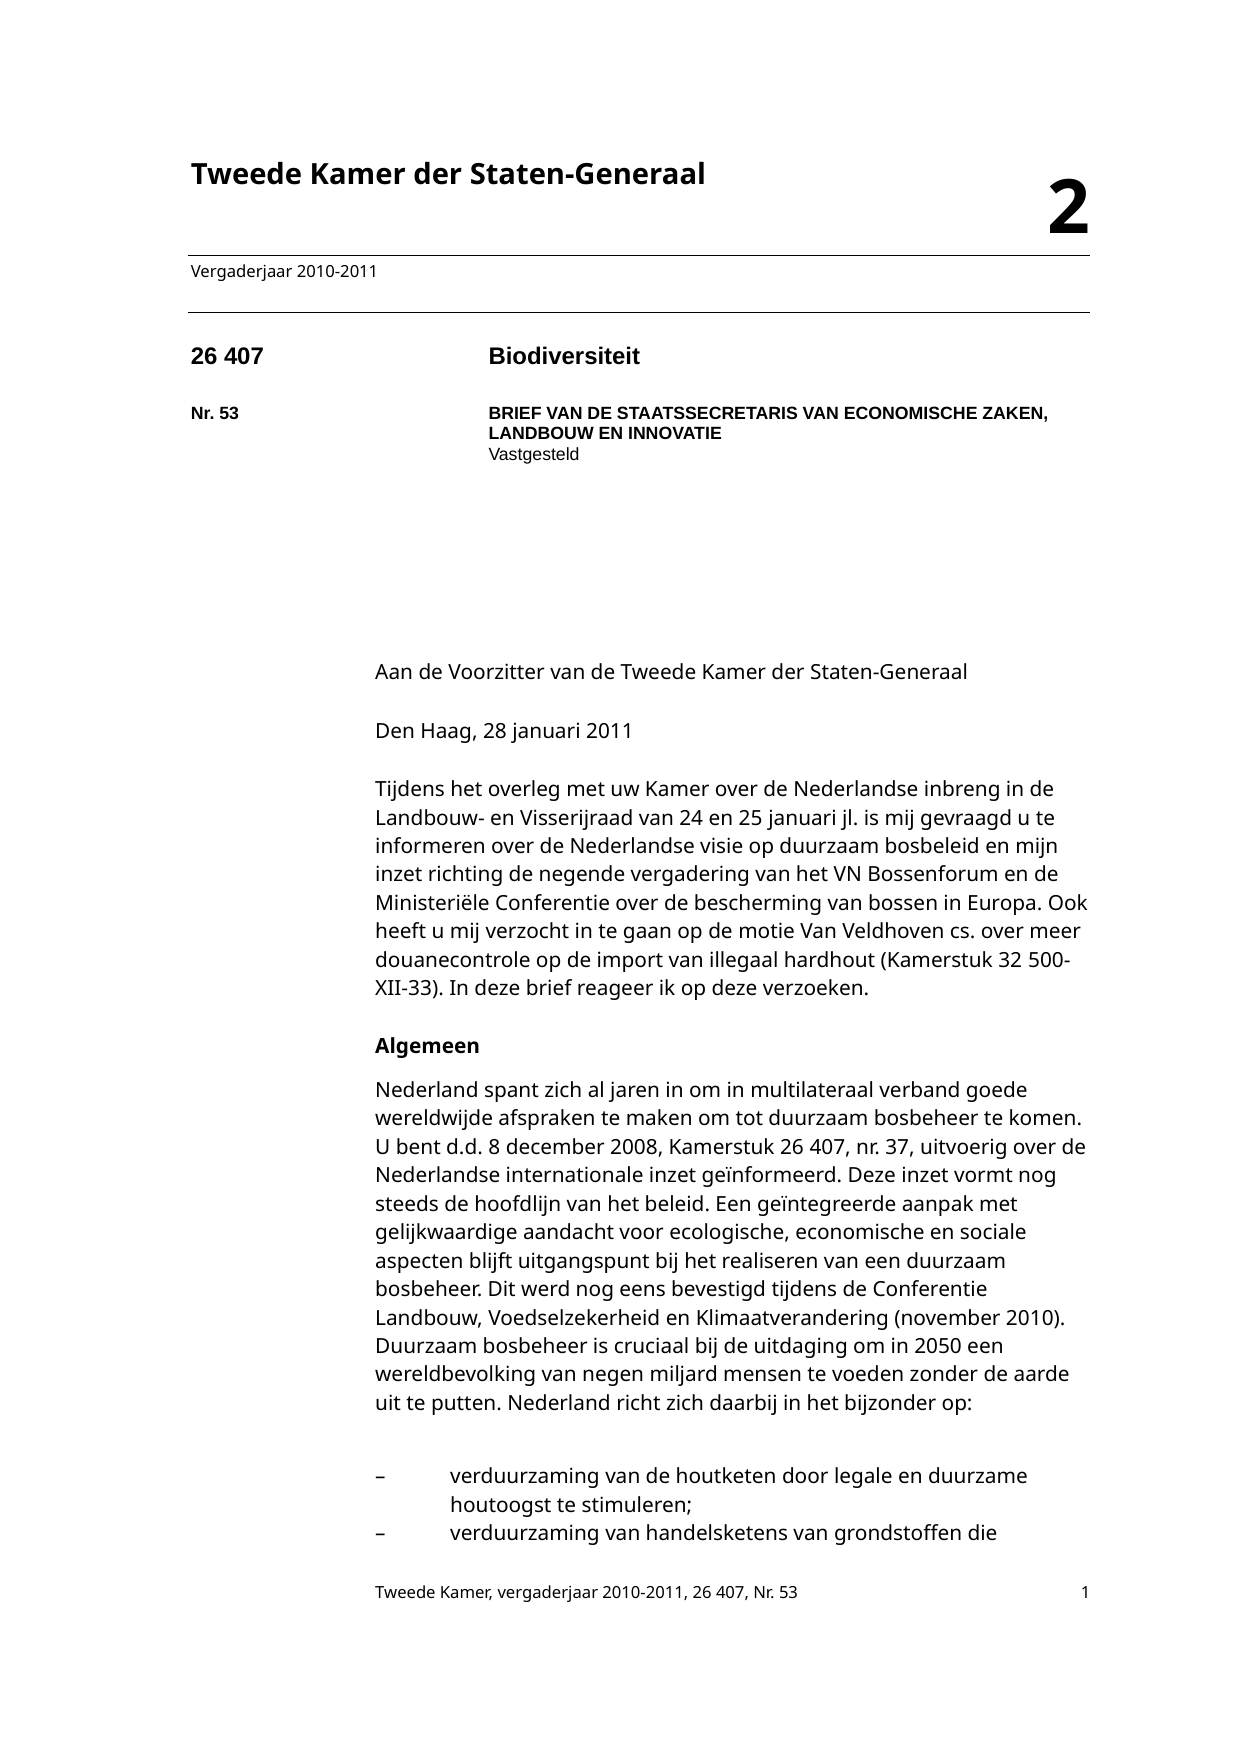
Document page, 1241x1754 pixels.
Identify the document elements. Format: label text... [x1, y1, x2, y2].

table_header Tweede Kamer der Staten-Generaal [188, 150, 909, 255]
list verduurzaming van de houtketen door legale en duurzame houtoogst te stimuleren; [375, 1461, 1090, 1518]
table_cell [485, 256, 1090, 312]
table_cell BRIEF VAN DE STAATSSECRETARIS VAN ECONOMISCHE ZAKEN, LANDBOUW EN INNOVATIE Vastgesteld [485, 399, 1090, 539]
text Tijdens het overleg met uw Kamer over de Nederlandse inbreng in de Landbouw- en Visserijraad van 24 en 25 januari jl. is mij gevraagd u te informeren over de Nederlandse visie op duurzaam bosbeleid en mijn inzet richting de negende vergadering van het VN Bossenforum en de Ministeriële Conferentie over de bescherming van bossen in Europa. Ook heeft u mij verzocht in te gaan op de motie Van Veldhoven cs. over meer douanecontrole op de import van illegaal hardhout (Kamerstuk 32 500-XII-33). In deze brief reageer ik op deze verzoeken. [375, 774, 1090, 1002]
table_cell 26 407 [188, 339, 485, 399]
table_cell [188, 313, 485, 339]
list verduurzaming van handelsketens van grondstoffen die [375, 1518, 1090, 1547]
table_cell [485, 313, 1090, 339]
text Aan de Voorzitter van de Tweede Kamer der Staten-Generaal [375, 657, 1090, 686]
text Algemeen [375, 1032, 1090, 1060]
table_cell Nr. 53 [188, 399, 485, 539]
table_cell Vergaderjaar 2010-2011 [188, 256, 485, 312]
text Den Haag, 28 januari 2011 [375, 716, 1090, 744]
text Nederland spant zich al jaren in om in multilateraal verband goede wereldwijde afspraken te maken om tot duurzaam bosbeheer te komen. U bent d.d. 8 december 2008, Kamerstuk 26 407, nr. 37, uitvoerig over de Nederlandse internationale inzet geïnformeerd. Deze inzet vormt nog steeds de hoofdlijn van het beleid. Een geïntegreerde aanpak met gelijkwaardige aandacht voor ecologische, economische en sociale aspecten blijft uitgangspunt bij het realiseren van een duurzaam bosbeheer. Dit werd nog eens bevestigd tijdens de Conferentie Landbouw, Voedselzekerheid en Klimaatverandering (november 2010). Duurzaam bosbeheer is cruciaal bij de uitdaging om in 2050 een wereldbevolking van negen miljard mensen te voeden zonder de aarde uit te putten. Nederland richt zich daarbij in het bijzonder op: [375, 1075, 1090, 1416]
table_cell Biodiversiteit [485, 339, 1090, 399]
table_header 2 [910, 150, 1090, 255]
